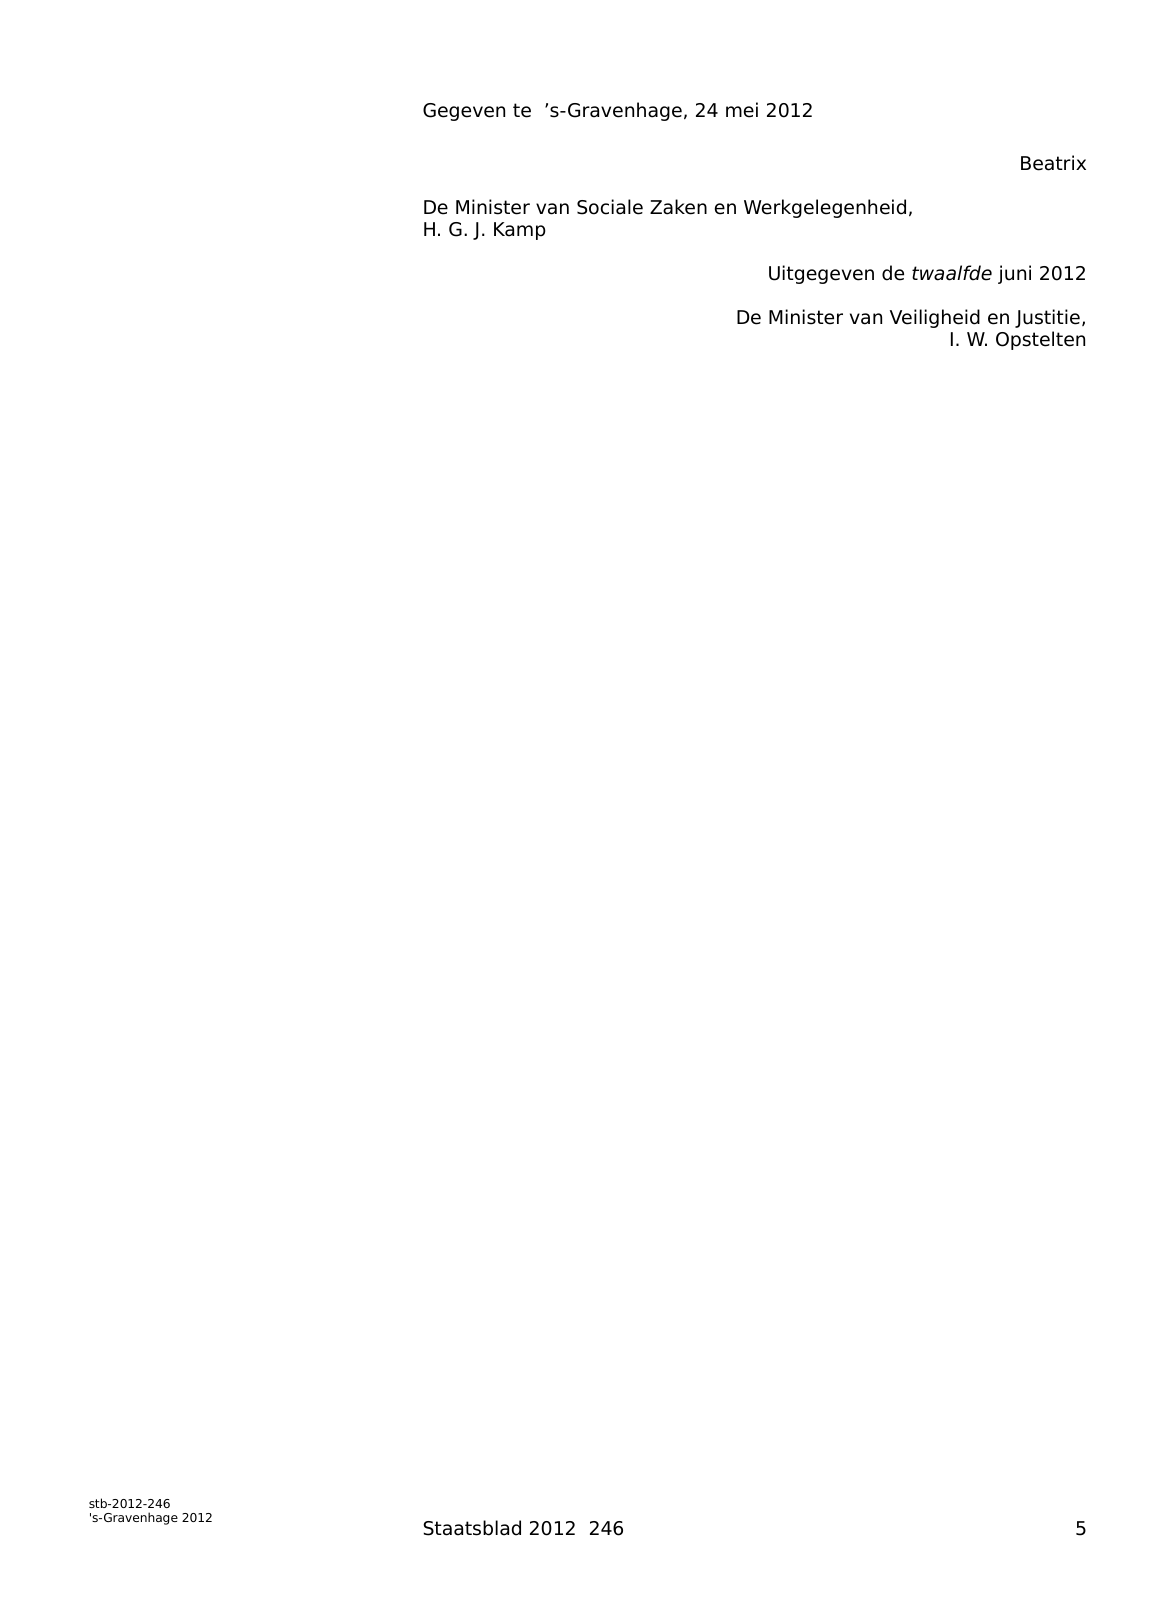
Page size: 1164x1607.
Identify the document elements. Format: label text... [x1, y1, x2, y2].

text 's-Gravenhage 2012 [88, 1511, 323, 1525]
text stb-2012-246 [88, 1497, 323, 1511]
text De Minister van Veiligheid en Justitie, I. W. Opstelten [422, 307, 1087, 351]
text De Minister van Sociale Zaken en Werkgelegenheid, H. G. J. Kamp [422, 197, 1087, 241]
text Gegeven te ’s-Gravenhage, 24 mei 2012 [422, 100, 1087, 122]
text Uitgegeven de twaalfde juni 2012 [422, 263, 1087, 285]
text Beatrix [422, 152, 1087, 174]
